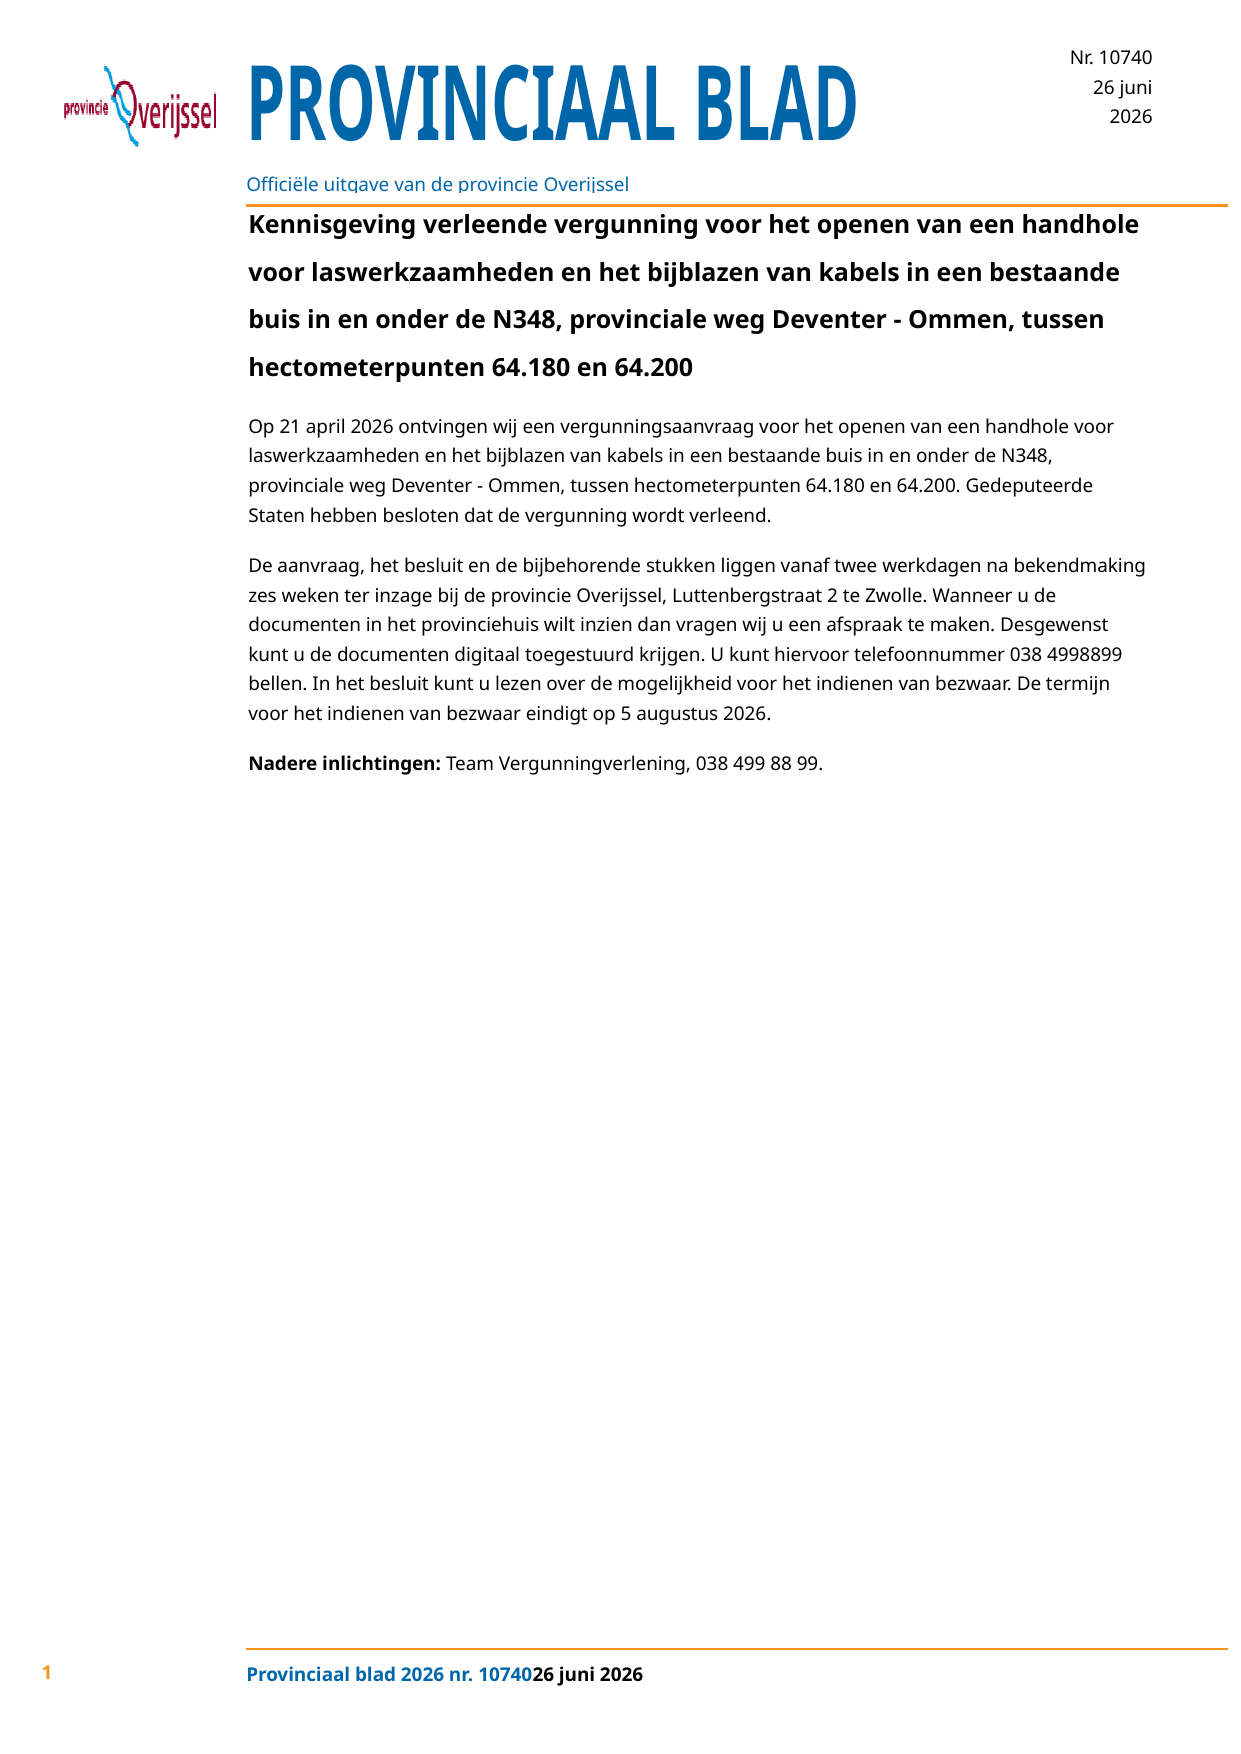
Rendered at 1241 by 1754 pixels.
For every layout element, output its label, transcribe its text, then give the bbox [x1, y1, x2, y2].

text Kennisgeving verleende vergunning voor het openen van een handhole voor laswerkzaamheden en het bijblazen van kabels in een bestaande buis in en onder de N348, provinciale weg Deventer - Ommen, tussen hectometerpunten 64.180 en 64.200 [248, 207, 1152, 384]
picture [41, 47, 231, 172]
text Nadere inlichtingen: Team Vergunningverlening, 038 499 88 99. [248, 751, 1152, 776]
text Op 21 april 2026 ontvingen wij een vergunningsaanvraag voor het openen van een handhole voor laswerkzaamheden en het bijblazen van kabels in een bestaande buis in en onder de N348, provinciale weg Deventer - Ommen, tussen hectometerpunten 64.180 en 64.200. Gedeputeerde Staten hebben besloten dat de vergunning wordt verleend. [248, 413, 1152, 528]
text De aanvraag, het besluit en de bijbehorende stukken liggen vanaf twee werkdagen na bekendmaking zes weken ter inzage bij de provincie Overijssel, Luttenbergstraat 2 te Zwolle. Wanneer u de documenten in het provinciehuis wilt inzien dan vragen wij u een afspraak te maken. Desgewenst kunt u de documenten digitaal toegestuurd krijgen. U kunt hiervoor telefoonnummer 038 4998899 bellen. In het besluit kunt u lezen over de mogelijkheid voor het indienen van bezwaar. De termijn voor het indienen van bezwaar eindigt op 5 augustus 2026. [248, 552, 1152, 726]
